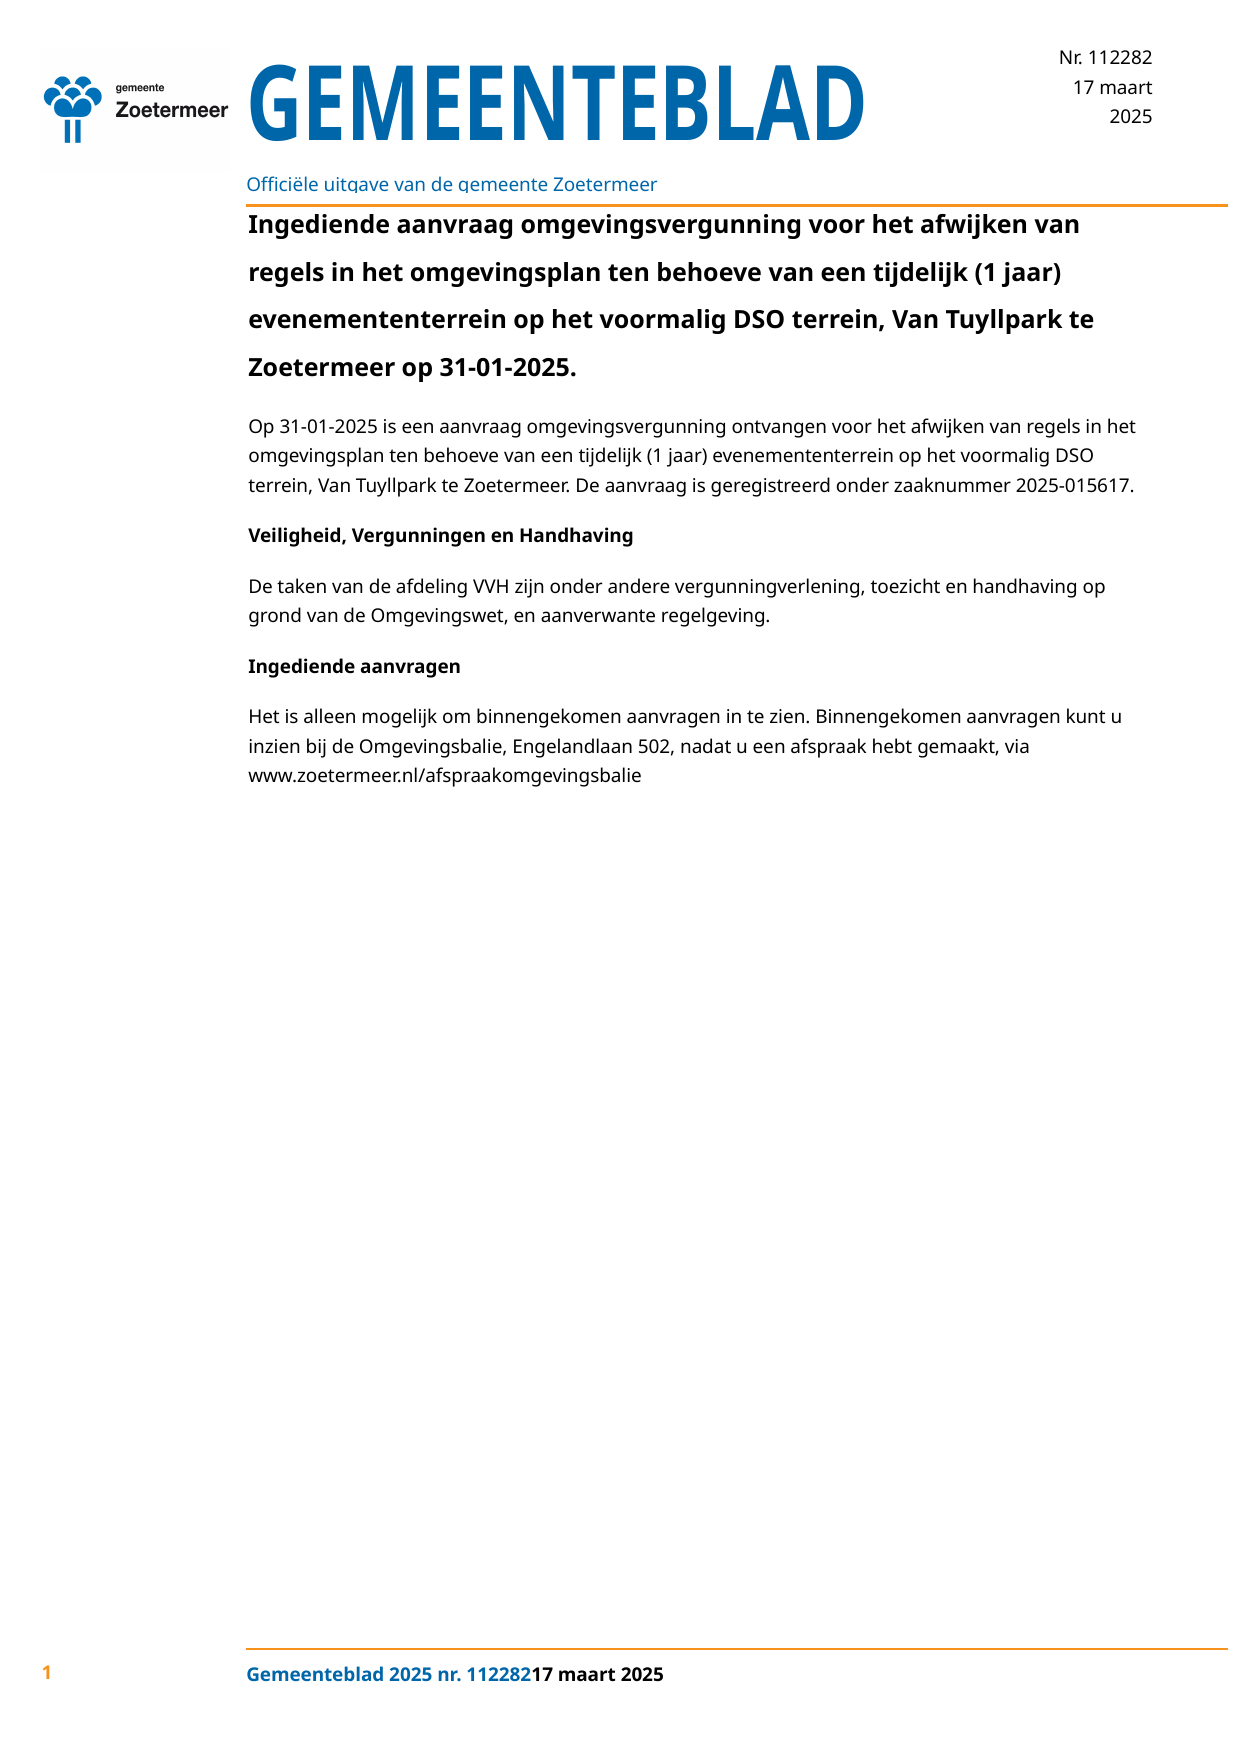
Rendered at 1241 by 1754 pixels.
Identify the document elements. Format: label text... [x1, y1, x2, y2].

text Het is alleen mogelijk om binnengekomen aanvragen in te zien. Binnengekomen aanvragen kunt u inzien bij de Omgevingsbalie, Engelandlaan 502, nadat u een afspraak hebt gemaakt, via www.zoetermeer.nl/afspraakomgevingsbalie [248, 703, 1152, 788]
text Ingediende aanvragen [248, 653, 1152, 679]
text Op 31-01-2025 is een aanvraag omgevingsvergunning ontvangen voor het afwijken van regels in het omgevingsplan ten behoeve van een tijdelijk (1 jaar) evenemententerrein op het voormalig DSO terrein, Van Tuyllpark te Zoetermeer. De aanvraag is geregistreerd onder zaaknummer 2025-015617. [248, 413, 1152, 498]
text De taken van de afdeling VVH zijn onder andere vergunningverlening, toezicht en handhaving op grond van de Omgevingswet, en aanverwante regelgeving. [248, 573, 1152, 628]
text Ingediende aanvraag omgevingsvergunning voor het afwijken van regels in het omgevingsplan ten behoeve van een tijdelijk (1 jaar) evenemententerrein op het voormalig DSO terrein, Van Tuyllpark te Zoetermeer op 31-01-2025. [248, 207, 1152, 384]
picture [41, 47, 231, 172]
text Veiligheid, Vergunningen en Handhaving [248, 523, 1152, 548]
